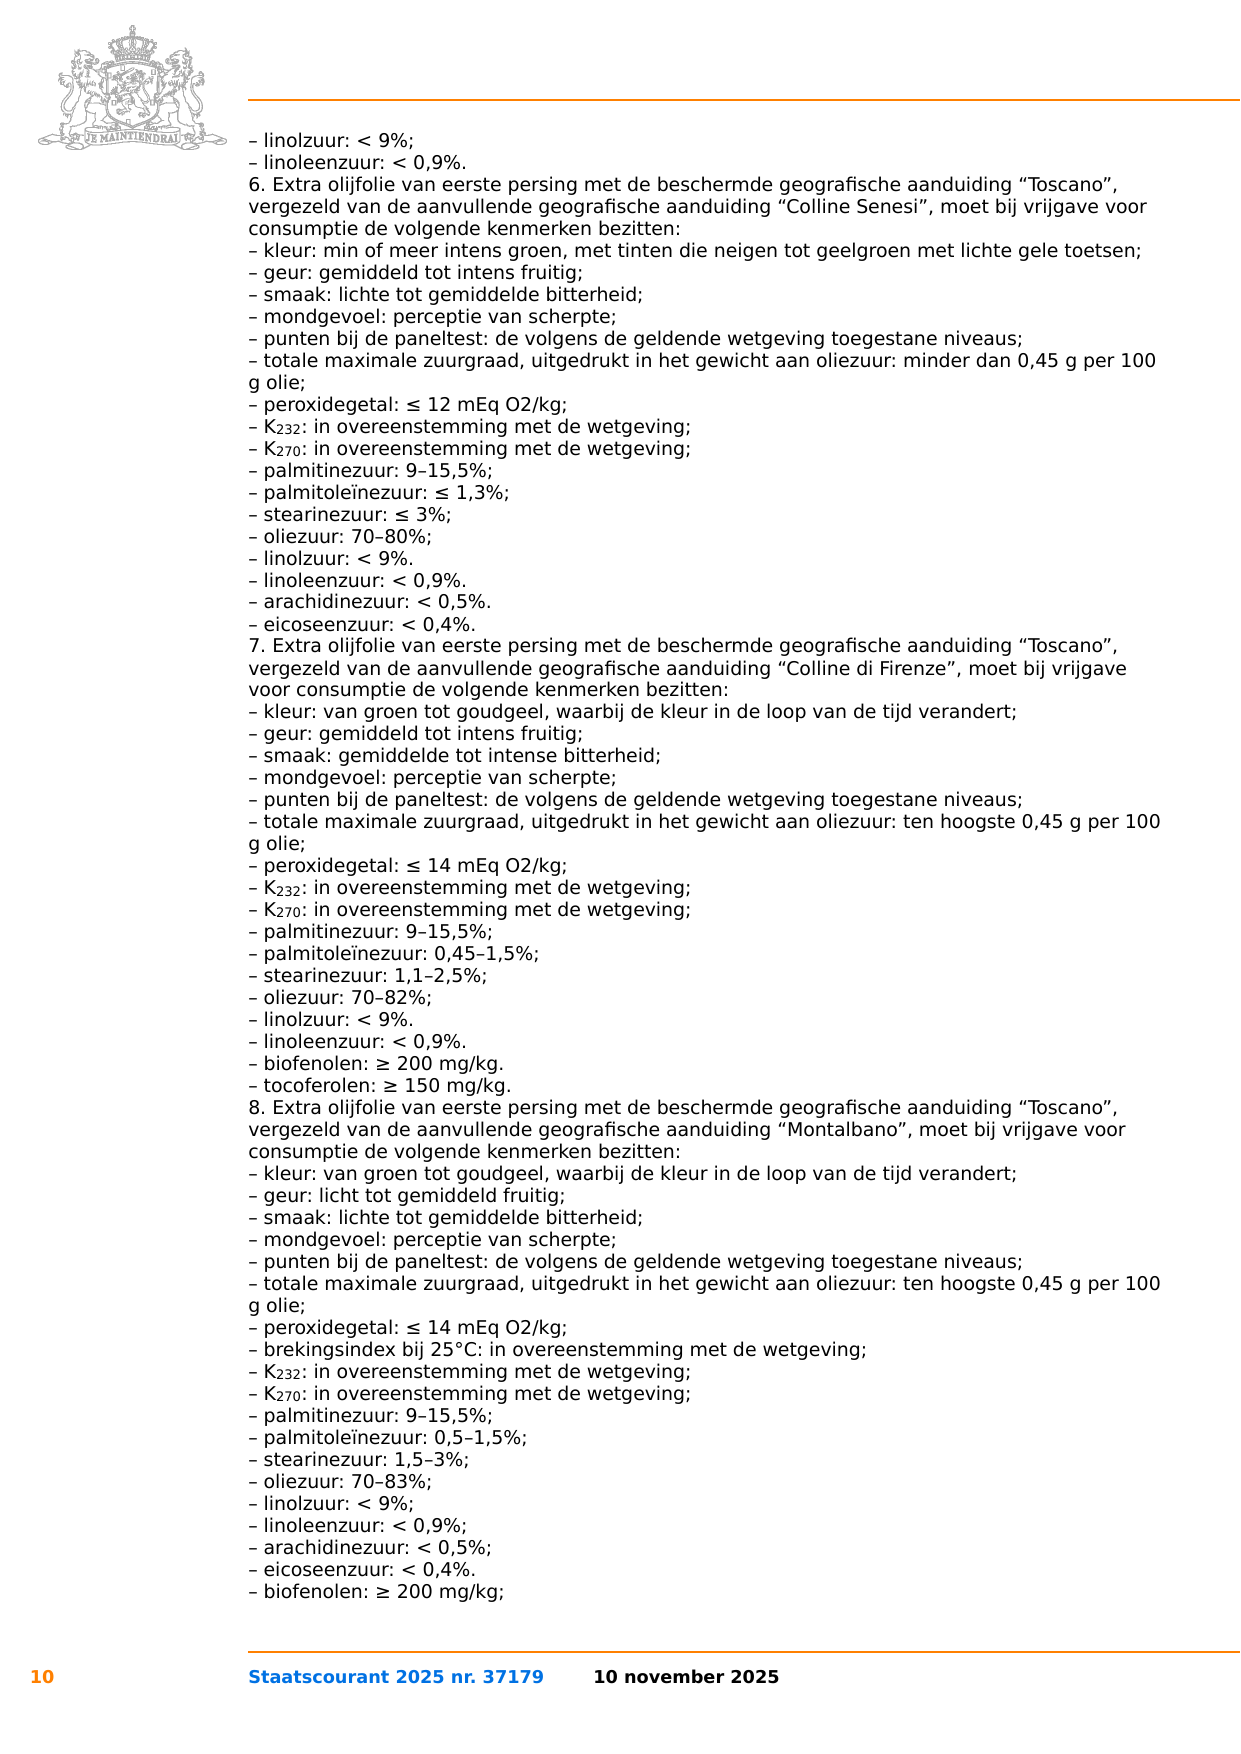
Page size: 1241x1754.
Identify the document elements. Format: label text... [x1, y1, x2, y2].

text – palmitinezuur: 9–15,5%; [248, 459, 1163, 482]
text – stearinezuur: 1,1–2,5%; [248, 965, 1163, 987]
text – mondgevoel: perceptie van scherpte; [248, 1229, 1163, 1251]
text – brekingsindex bij 25°C: in overeenstemming met de wetgeving; [248, 1339, 1163, 1361]
text – smaak: gemiddelde tot intense bitterheid; [248, 745, 1163, 767]
text – tocoferolen: ≥ 150 mg/kg. [248, 1075, 1163, 1097]
text – K270: in overeenstemming met de wetgeving; [248, 438, 1163, 459]
text 7. Extra olijfolie van eerste persing met de beschermde geografische aanduiding “Toscano”, vergezeld van de aanvullende geografische aanduiding “Colline di Firenze”, moet bij vrijgave voor consumptie de volgende kenmerken bezitten: [248, 635, 1163, 701]
text – totale maximale zuurgraad, uitgedrukt in het gewicht aan oliezuur: ten hoogste 0,45 g per 100 g olie; [248, 1273, 1163, 1317]
text – peroxidegetal: ≤ 12 mEq O2/kg; [248, 394, 1163, 416]
text – linoleenzuur: < 0,9%. [248, 152, 1163, 174]
text – K270: in overeenstemming met de wetgeving; [248, 1383, 1163, 1405]
text 6. Extra olijfolie van eerste persing met de beschermde geografische aanduiding “Toscano”, vergezeld van de aanvullende geografische aanduiding “Colline Senesi”, moet bij vrijgave voor consumptie de volgende kenmerken bezitten: [248, 174, 1163, 240]
text – linoleenzuur: < 0,9%. [248, 569, 1163, 591]
text – palmitoleïnezuur: 0,45–1,5%; [248, 943, 1163, 965]
text – peroxidegetal: ≤ 14 mEq O2/kg; [248, 1317, 1163, 1339]
text – kleur: min of meer intens groen, met tinten die neigen tot geelgroen met lichte gele toetsen; [248, 240, 1163, 262]
text – punten bij de paneltest: de volgens de geldende wetgeving toegestane niveaus; [248, 789, 1163, 811]
text – oliezuur: 70–80%; [248, 526, 1163, 547]
text – linolzuur: < 9%; [248, 130, 1163, 152]
text – oliezuur: 70–83%; [248, 1471, 1163, 1493]
text – smaak: lichte tot gemiddelde bitterheid; [248, 284, 1163, 306]
text – linoleenzuur: < 0,9%. [248, 1031, 1163, 1053]
text – totale maximale zuurgraad, uitgedrukt in het gewicht aan oliezuur: minder dan 0,45 g per 100 g olie; [248, 350, 1163, 394]
text – K232: in overeenstemming met de wetgeving; [248, 416, 1163, 438]
picture [38, 25, 227, 150]
text – biofenolen: ≥ 200 mg/kg. [248, 1053, 1163, 1075]
text – arachidinezuur: < 0,5%. [248, 591, 1163, 613]
text – geur: licht tot gemiddeld fruitig; [248, 1185, 1163, 1207]
text – eicoseenzuur: < 0,4%. [248, 1558, 1163, 1581]
text – oliezuur: 70–82%; [248, 987, 1163, 1009]
text – mondgevoel: perceptie van scherpte; [248, 306, 1163, 328]
text – stearinezuur: 1,5–3%; [248, 1449, 1163, 1471]
text – biofenolen: ≥ 200 mg/kg; [248, 1581, 1163, 1602]
text – peroxidegetal: ≤ 14 mEq O2/kg; [248, 855, 1163, 877]
text – palmitoleïnezuur: ≤ 1,3%; [248, 482, 1163, 503]
text – stearinezuur: ≤ 3%; [248, 503, 1163, 526]
text – K270: in overeenstemming met de wetgeving; [248, 899, 1163, 921]
text – palmitinezuur: 9–15,5%; [248, 921, 1163, 943]
text – linolzuur: < 9%. [248, 1009, 1163, 1031]
text – kleur: van groen tot goudgeel, waarbij de kleur in de loop van de tijd verandert; [248, 701, 1163, 723]
text – linolzuur: < 9%. [248, 547, 1163, 569]
text 8. Extra olijfolie van eerste persing met de beschermde geografische aanduiding “Toscano”, vergezeld van de aanvullende geografische aanduiding “Montalbano”, moet bij vrijgave voor consumptie de volgende kenmerken bezitten: [248, 1097, 1163, 1163]
text – punten bij de paneltest: de volgens de geldende wetgeving toegestane niveaus; [248, 328, 1163, 350]
text – mondgevoel: perceptie van scherpte; [248, 767, 1163, 789]
text – kleur: van groen tot goudgeel, waarbij de kleur in de loop van de tijd verandert; [248, 1163, 1163, 1185]
text – punten bij de paneltest: de volgens de geldende wetgeving toegestane niveaus; [248, 1251, 1163, 1273]
text – palmitinezuur: 9–15,5%; [248, 1405, 1163, 1427]
text – linolzuur: < 9%; [248, 1493, 1163, 1514]
text – eicoseenzuur: < 0,4%. [248, 613, 1163, 635]
text – K232: in overeenstemming met de wetgeving; [248, 877, 1163, 899]
text – geur: gemiddeld tot intens fruitig; [248, 723, 1163, 745]
text – linoleenzuur: < 0,9%; [248, 1514, 1163, 1537]
text – totale maximale zuurgraad, uitgedrukt in het gewicht aan oliezuur: ten hoogste 0,45 g per 100 g olie; [248, 811, 1163, 855]
text – palmitoleïnezuur: 0,5–1,5%; [248, 1427, 1163, 1449]
text – smaak: lichte tot gemiddelde bitterheid; [248, 1207, 1163, 1229]
text – K232: in overeenstemming met de wetgeving; [248, 1361, 1163, 1383]
text – arachidinezuur: < 0,5%; [248, 1537, 1163, 1558]
text – geur: gemiddeld tot intens fruitig; [248, 262, 1163, 284]
